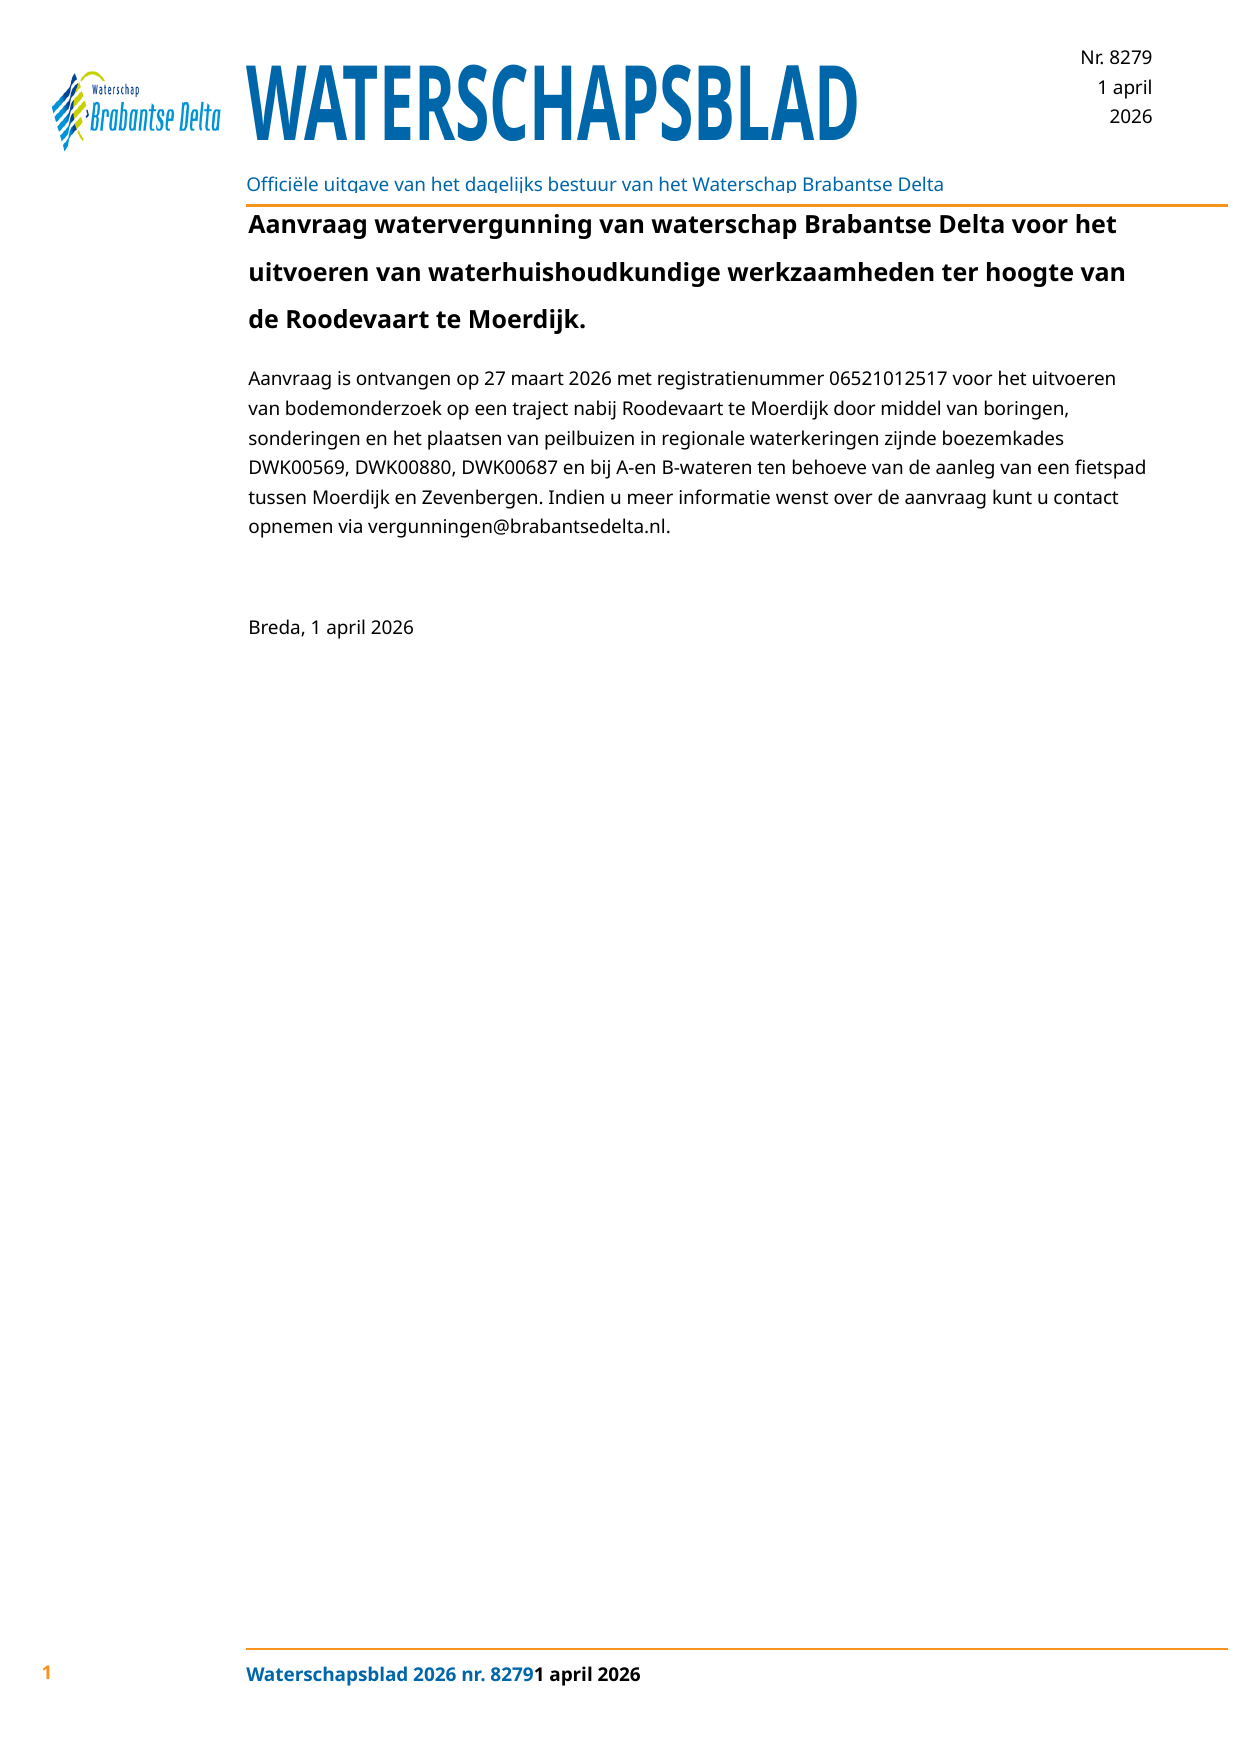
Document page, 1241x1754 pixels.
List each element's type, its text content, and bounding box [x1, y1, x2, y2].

text Aanvraag watervergunning van waterschap Brabantse Delta voor het uitvoeren van waterhuishoudkundige werkzaamheden ter hoogte van de Roodevaart te Moerdijk. [248, 207, 1152, 336]
text Aanvraag is ontvangen op 27 maart 2026 met registratienummer 06521012517 voor het uitvoeren van bodemonderzoek op een traject nabij Roodevaart te Moerdijk door middel van boringen, sonderingen en het plaatsen van peilbuizen in regionale waterkeringen zijnde boezemkades DWK00569, DWK00880, DWK00687 en bij A-en B-wateren ten behoeve van de aanleg van een fietspad tussen Moerdijk en Zevenbergen. Indien u meer informatie wenst over de aanvraag kunt u contact opnemen via vergunningen@brabantsedelta.nl. [248, 366, 1152, 539]
picture [41, 47, 231, 172]
text Breda, 1 april 2026 [248, 614, 1152, 640]
